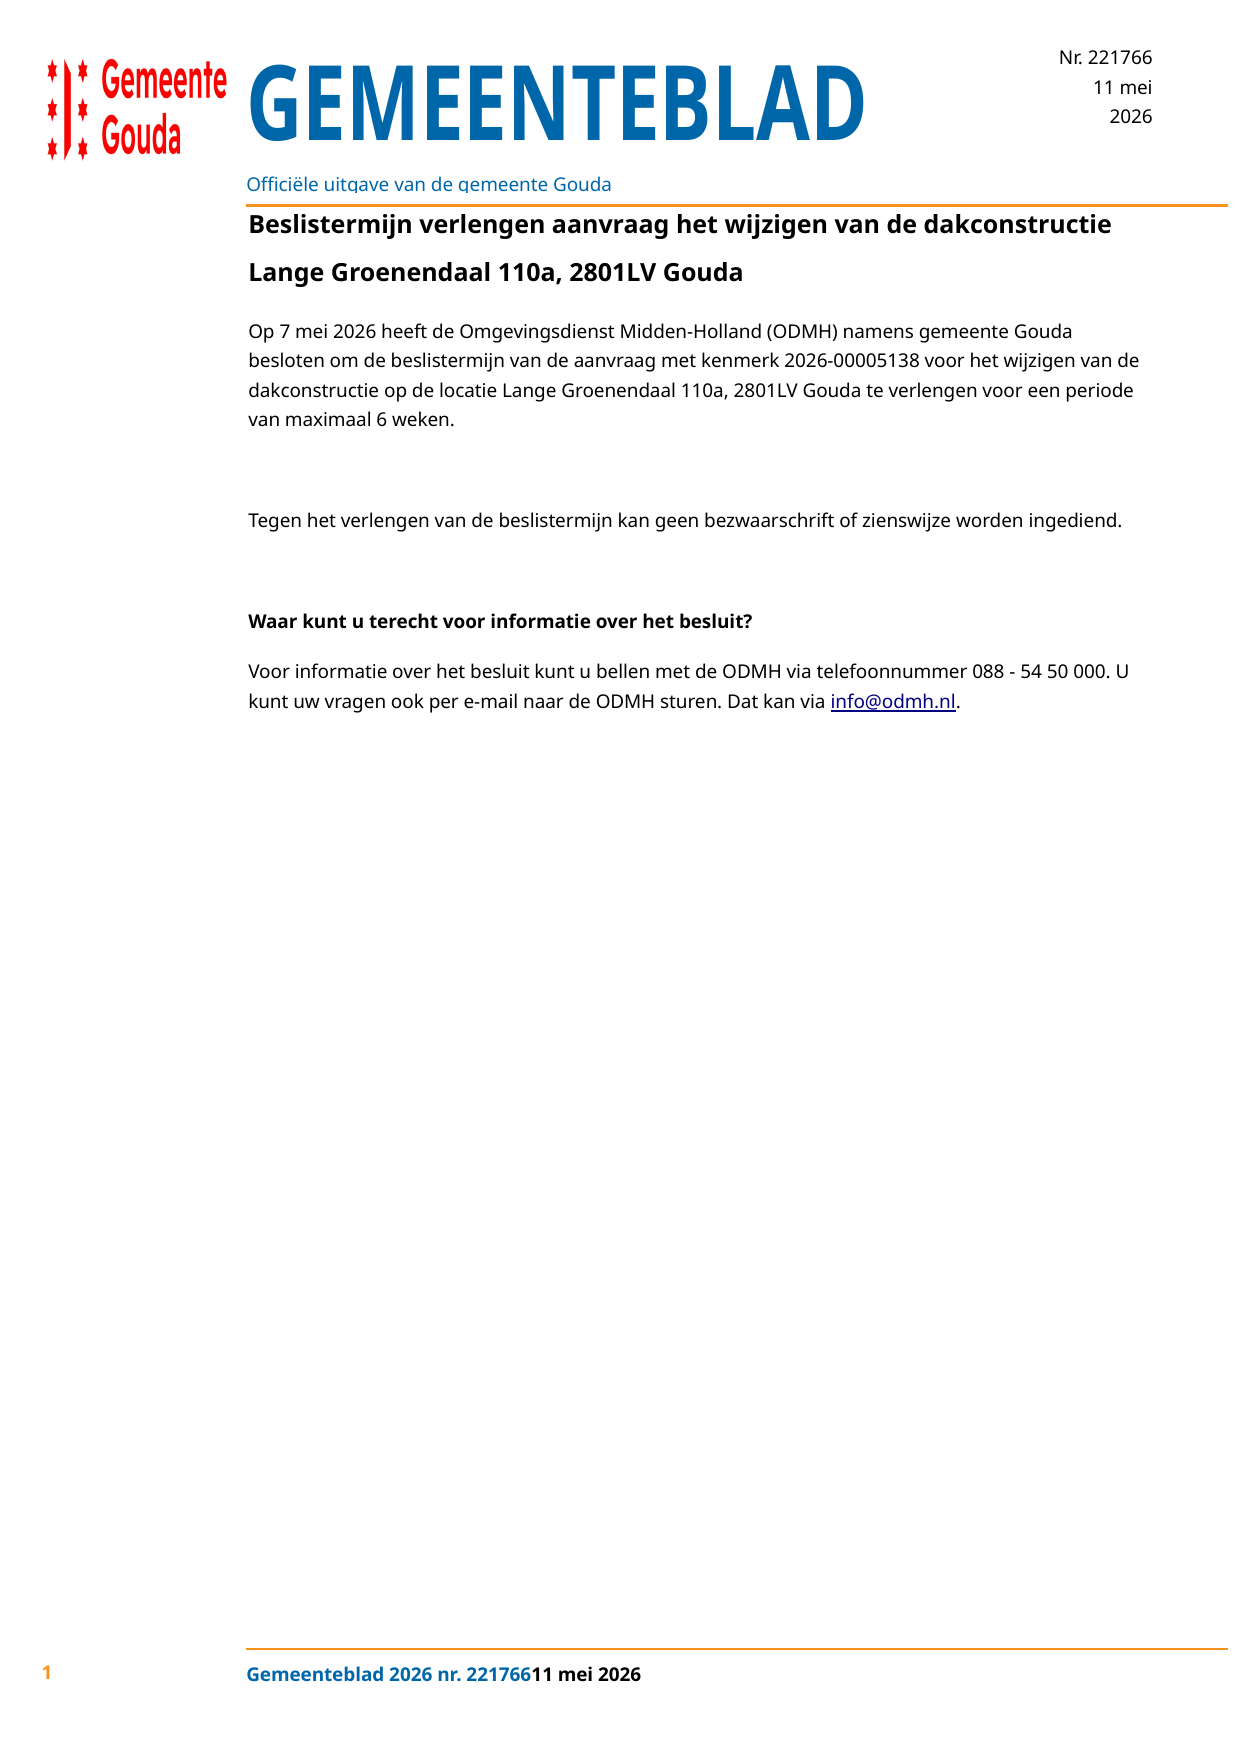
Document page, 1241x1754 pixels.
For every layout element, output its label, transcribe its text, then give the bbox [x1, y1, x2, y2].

text Op 7 mei 2026 heeft de Omgevingsdienst Midden-Holland (ODMH) namens gemeente Gouda besloten om de beslistermijn van de aanvraag met kenmerk 2026-00005138 voor het wijzigen van de dakconstructie op de locatie Lange Groenendaal 110a, 2801LV Gouda te verlengen voor een periode van maximaal 6 weken. [248, 318, 1152, 432]
text Beslistermijn verlengen aanvraag het wijzigen van de dakconstructie Lange Groenendaal 110a, 2801LV Gouda [248, 207, 1152, 288]
text Waar kunt u terecht voor informatie over het besluit? [248, 608, 1152, 634]
text Voor informatie over het besluit kunt u bellen met de ODMH via telefoonnummer 088 - 54 50 000. U kunt uw vragen ook per e-mail naar de ODMH sturen. Dat kan via info@odmh.nl. [248, 659, 1152, 714]
picture [41, 47, 231, 172]
text Tegen het verlengen van de beslistermijn kan geen bezwaarschrift of zienswijze worden ingediend. [248, 507, 1152, 533]
